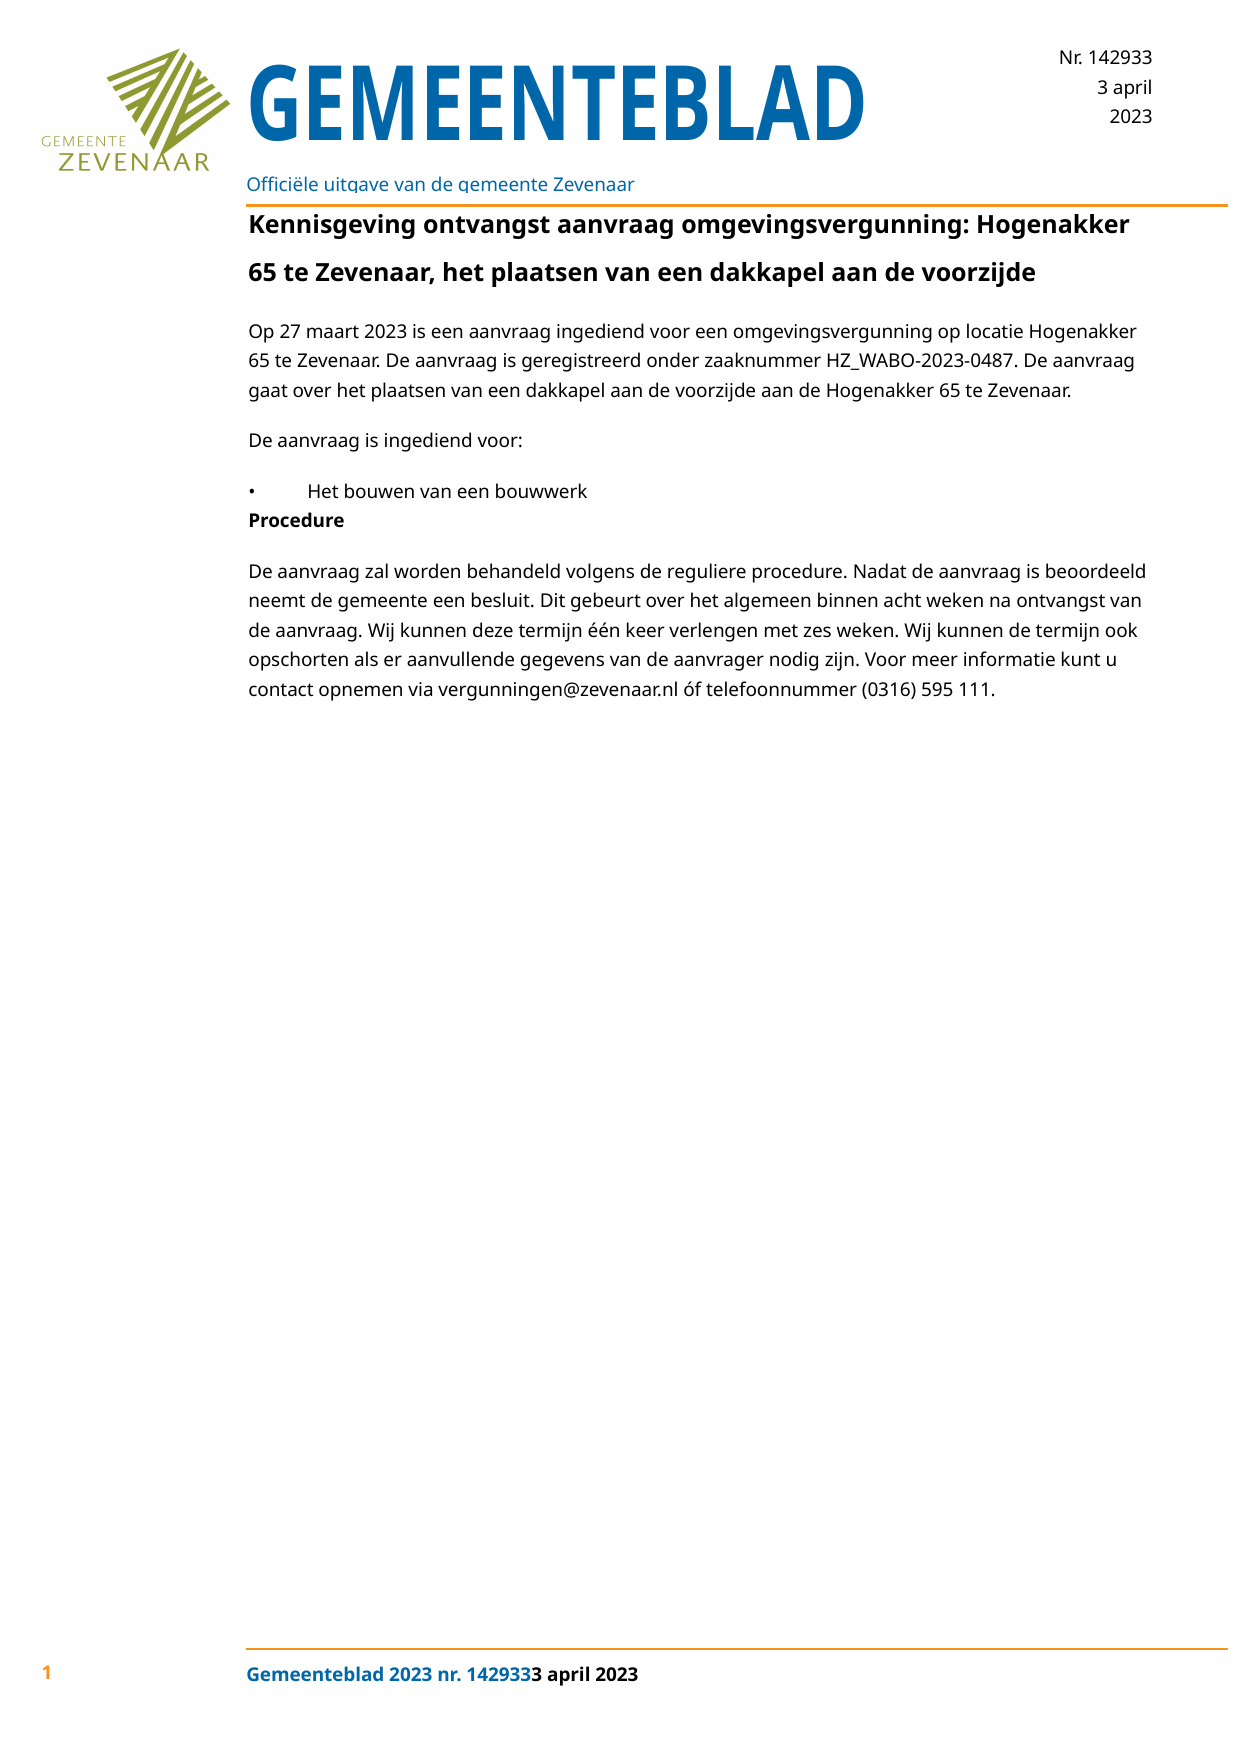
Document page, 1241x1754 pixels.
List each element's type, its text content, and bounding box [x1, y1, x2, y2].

text De aanvraag is ingediend voor: [248, 427, 1152, 453]
text De aanvraag zal worden behandeld volgens de reguliere procedure. Nadat de aanvraag is beoordeeld neemt de gemeente een besluit. Dit gebeurt over het algemeen binnen acht weken na ontvangst van de aanvraag. Wij kunnen deze termijn één keer verlengen met zes weken. Wij kunnen de termijn ook opschorten als er aanvullende gegevens van de aanvrager nodig zijn. Voor meer informatie kunt u contact opnemen via vergunningen@zevenaar.nl óf telefoonnummer (0316) 595 111. [248, 558, 1152, 702]
text Procedure [248, 507, 1152, 533]
list Het bouwen van een bouwwerk [248, 478, 1152, 504]
text Kennisgeving ontvangst aanvraag omgevingsvergunning: Hogenakker 65 te Zevenaar, het plaatsen van een dakkapel aan de voorzijde [248, 207, 1152, 288]
picture [41, 47, 231, 172]
text Op 27 maart 2023 is een aanvraag ingediend voor een omgevingsvergunning op locatie Hogenakker 65 te Zevenaar. De aanvraag is geregistreerd onder zaaknummer HZ_WABO-2023-0487. De aanvraag gaat over het plaatsen van een dakkapel aan de voorzijde aan de Hogenakker 65 te Zevenaar. [248, 318, 1152, 403]
